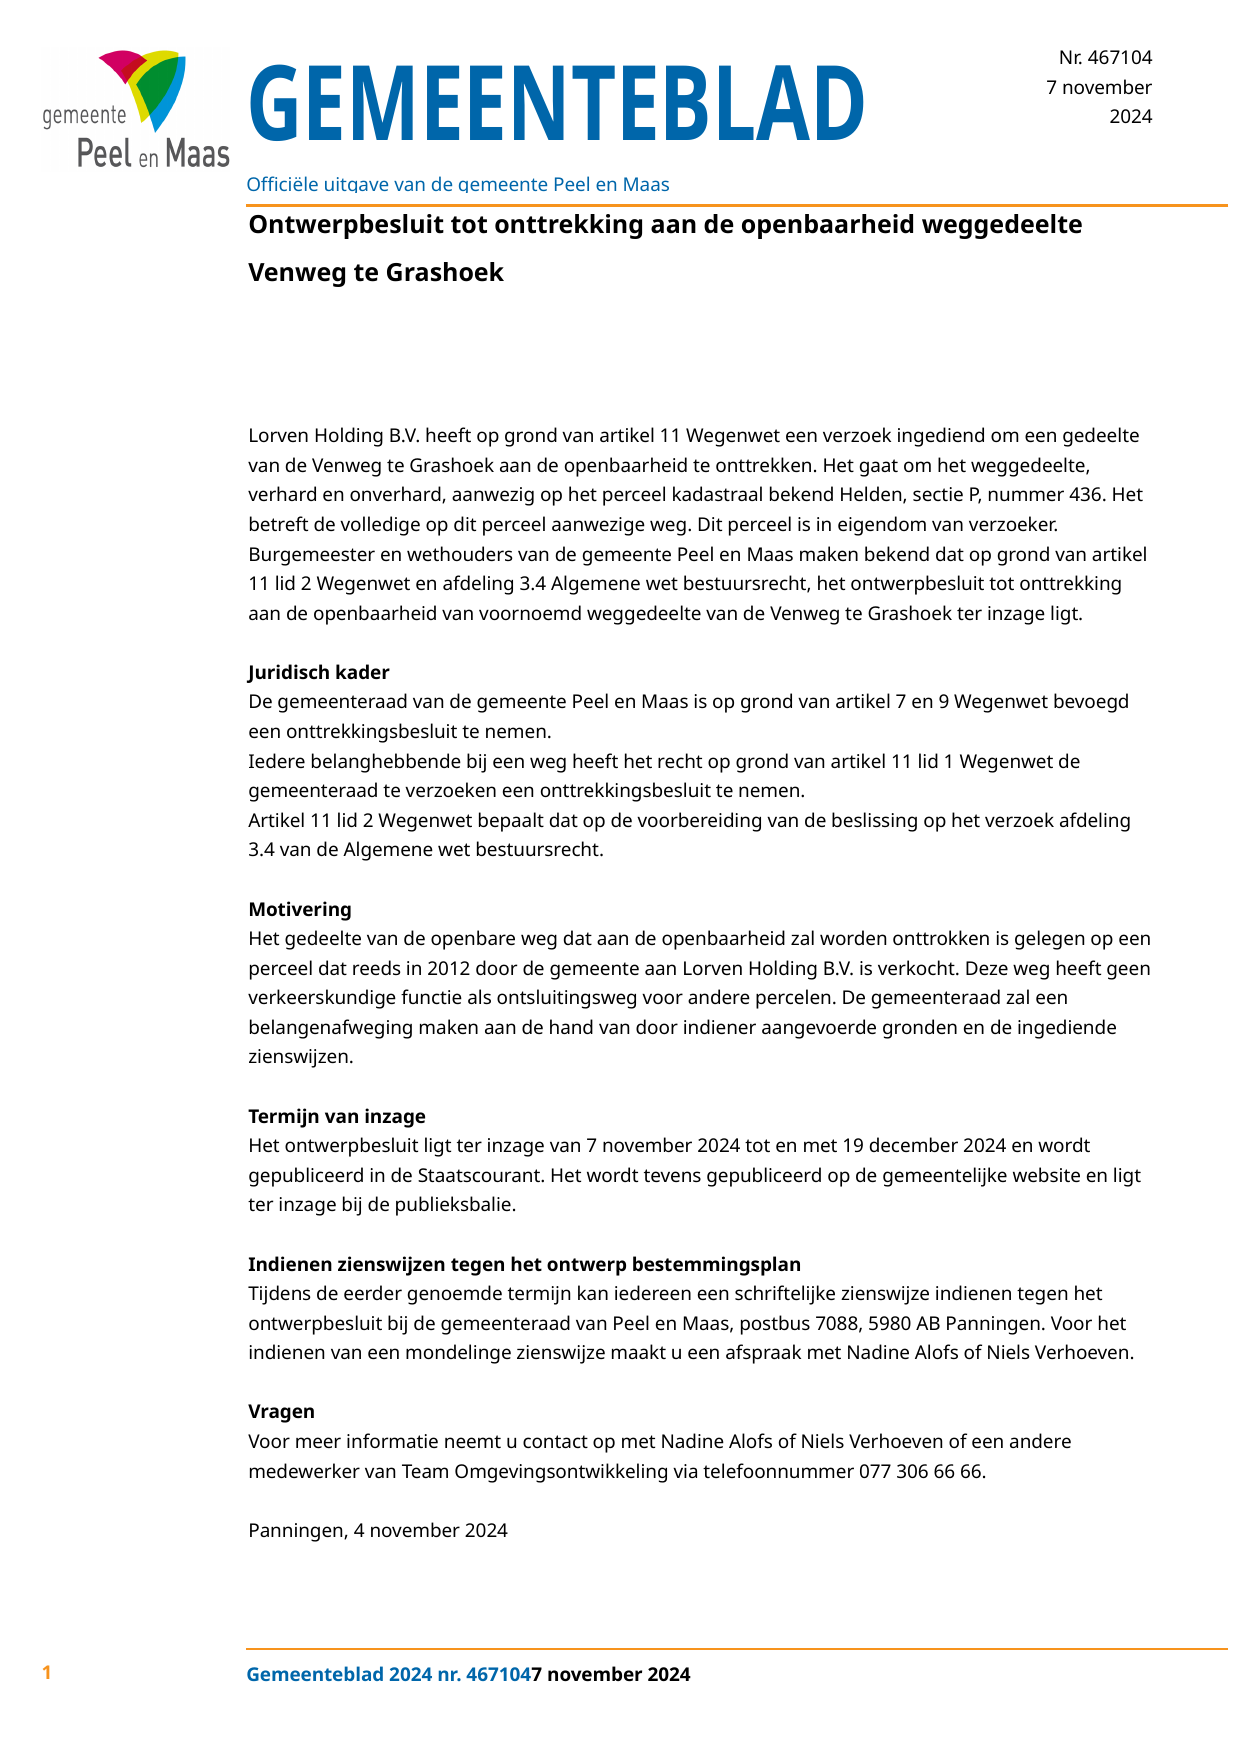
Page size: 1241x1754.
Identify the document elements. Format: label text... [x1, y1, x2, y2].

picture [41, 47, 231, 172]
text Juridisch kader [248, 659, 1152, 685]
text De gemeenteraad van de gemeente Peel en Maas is op grond van artikel 7 en 9 Wegenwet bevoegd een onttrekkingsbesluit te nemen. [248, 689, 1152, 744]
text Motivering [248, 896, 1152, 922]
text Artikel 11 lid 2 Wegenwet bepaalt dat op de voorbereiding van de beslissing op het verzoek afdeling 3.4 van de Algemene wet bestuursrecht. [248, 807, 1152, 862]
text Vragen [248, 1399, 1152, 1424]
text Het ontwerpbesluit ligt ter inzage van 7 november 2024 tot en met 19 december 2024 en wordt gepubliceerd in de Staatscourant. Het wordt tevens gepubliceerd op de gemeentelijke website en ligt ter inzage bij de publieksbalie. [248, 1132, 1152, 1217]
text Panningen, 4 november 2024 [248, 1517, 1152, 1543]
text Lorven Holding B.V. heeft op grond van artikel 11 Wegenwet een verzoek ingediend om een gedeelte van de Venweg te Grashoek aan de openbaarheid te onttrekken. Het gaat om het weggedeelte, verhard en onverhard, aanwezig op het perceel kadastraal bekend Helden, sectie P, nummer 436. Het betreft de volledige op dit perceel aanwezige weg. Dit perceel is in eigendom van verzoeker. Burgemeester en wethouders van de gemeente Peel en Maas maken bekend dat op grond van artikel 11 lid 2 Wegenwet en afdeling 3.4 Algemene wet bestuursrecht, het ontwerpbesluit tot onttrekking aan de openbaarheid van voornoemd weggedeelte van de Venweg te Grashoek ter inzage ligt. [248, 422, 1152, 626]
text Het gedeelte van de openbare weg dat aan de openbaarheid zal worden onttrokken is gelegen op een perceel dat reeds in 2012 door de gemeente aan Lorven Holding B.V. is verkocht. Deze weg heeft geen verkeerskundige functie als ontsluitingsweg voor andere percelen. De gemeenteraad zal een belangenafweging maken aan de hand van door indiener aangevoerde gronden en de ingediende zienswijzen. [248, 925, 1152, 1069]
text Tijdens de eerder genoemde termijn kan iedereen een schriftelijke zienswijze indienen tegen het ontwerpbesluit bij de gemeenteraad van Peel en Maas, postbus 7088, 5980 AB Panningen. Voor het indienen van een mondelinge zienswijze maakt u een afspraak met Nadine Alofs of Niels Verhoeven. [248, 1280, 1152, 1365]
text Indienen zienswijzen tegen het ontwerp bestemmingsplan [248, 1251, 1152, 1277]
text Ontwerpbesluit tot onttrekking aan de openbaarheid weggedeelte Venweg te Grashoek [248, 207, 1152, 288]
text Termijn van inzage [248, 1103, 1152, 1129]
text Iedere belanghebbende bij een weg heeft het recht op grond van artikel 11 lid 1 Wegenwet de gemeenteraad te verzoeken een onttrekkingsbesluit te nemen. [248, 748, 1152, 803]
text Voor meer informatie neemt u contact op met Nadine Alofs of Niels Verhoeven of een andere medewerker van Team Omgevingsontwikkeling via telefoonnummer 077 306 66 66. [248, 1428, 1152, 1484]
